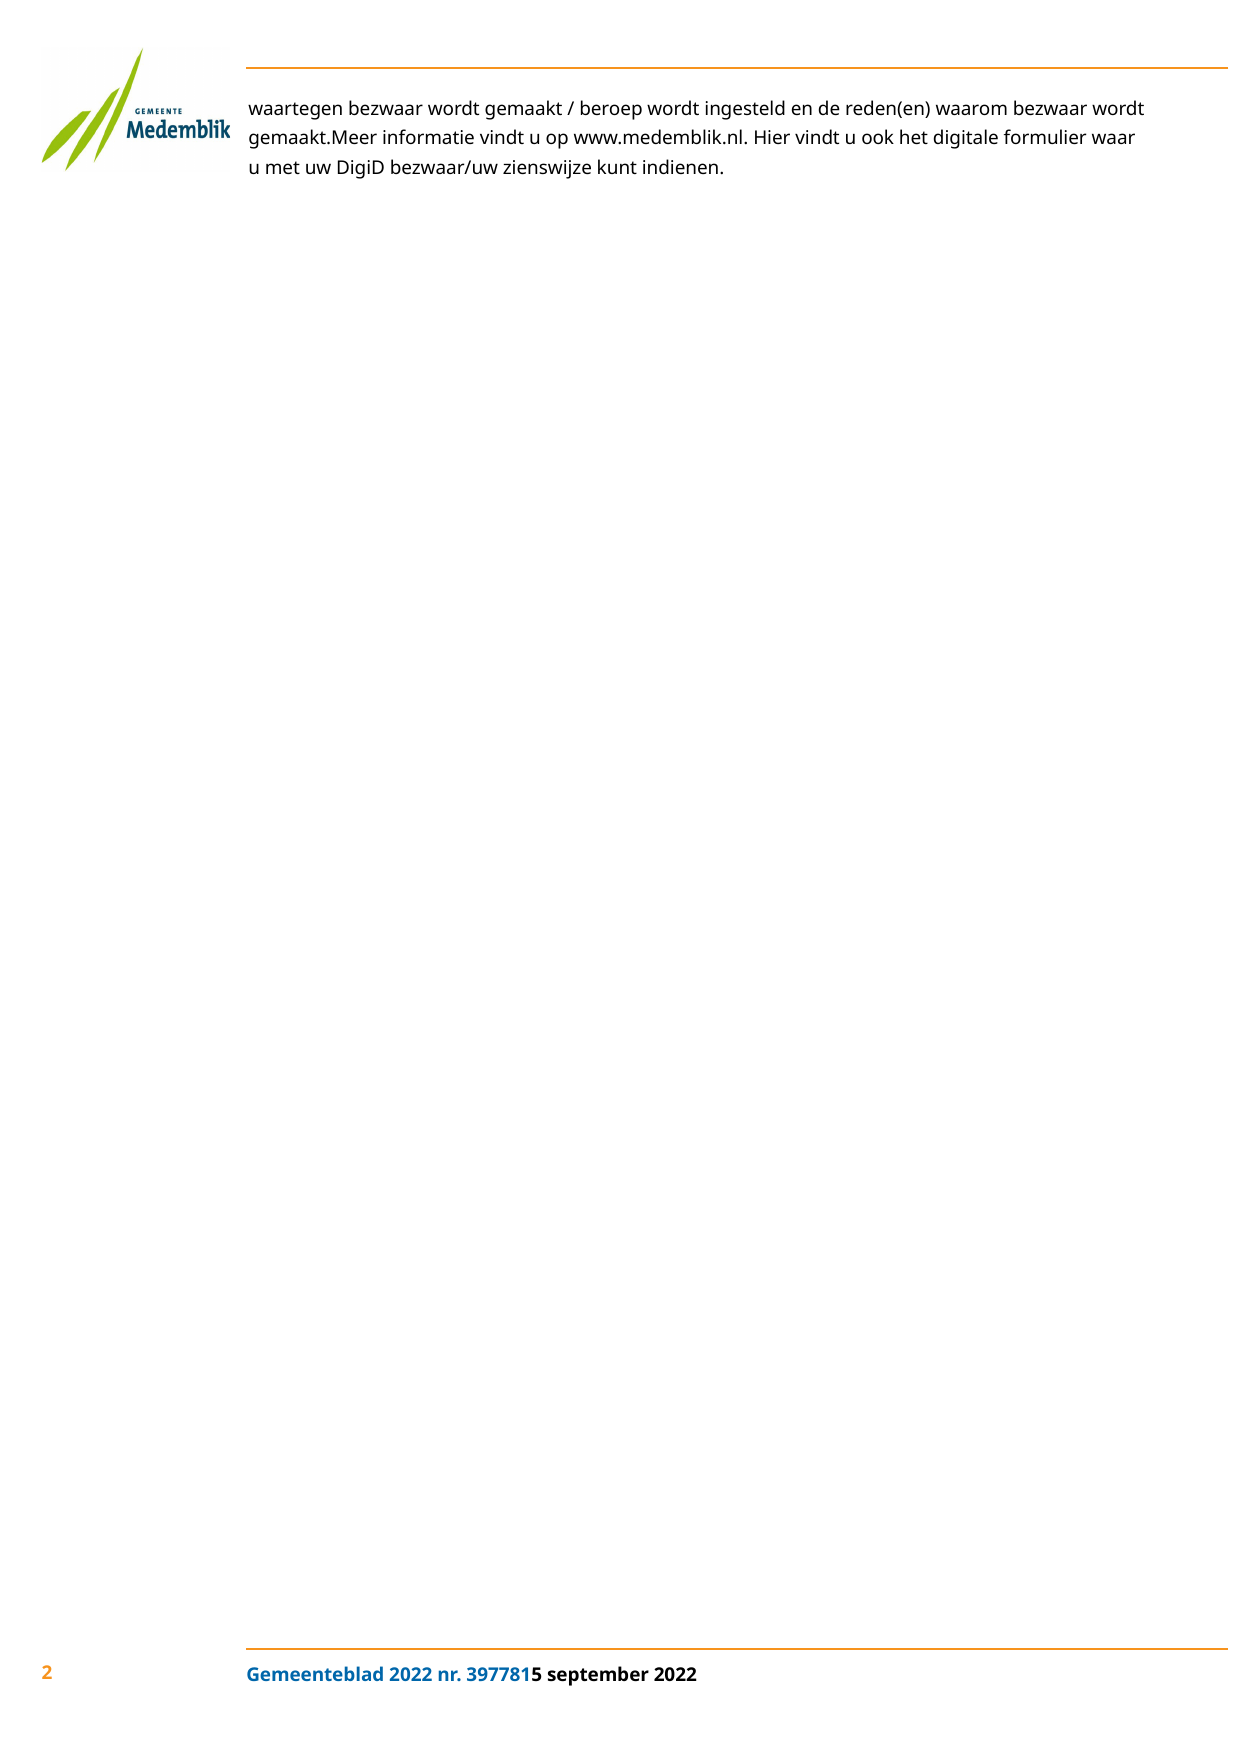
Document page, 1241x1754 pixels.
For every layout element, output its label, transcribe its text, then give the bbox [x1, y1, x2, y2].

text waartegen bezwaar wordt gemaakt / beroep wordt ingesteld en de reden(en) waarom bezwaar wordt gemaakt.Meer informatie vindt u op www.medemblik.nl. Hier vindt u ook het digitale formulier waar u met uw DigiD bezwaar/uw zienswijze kunt indienen. [248, 95, 1152, 180]
picture [41, 47, 231, 172]
